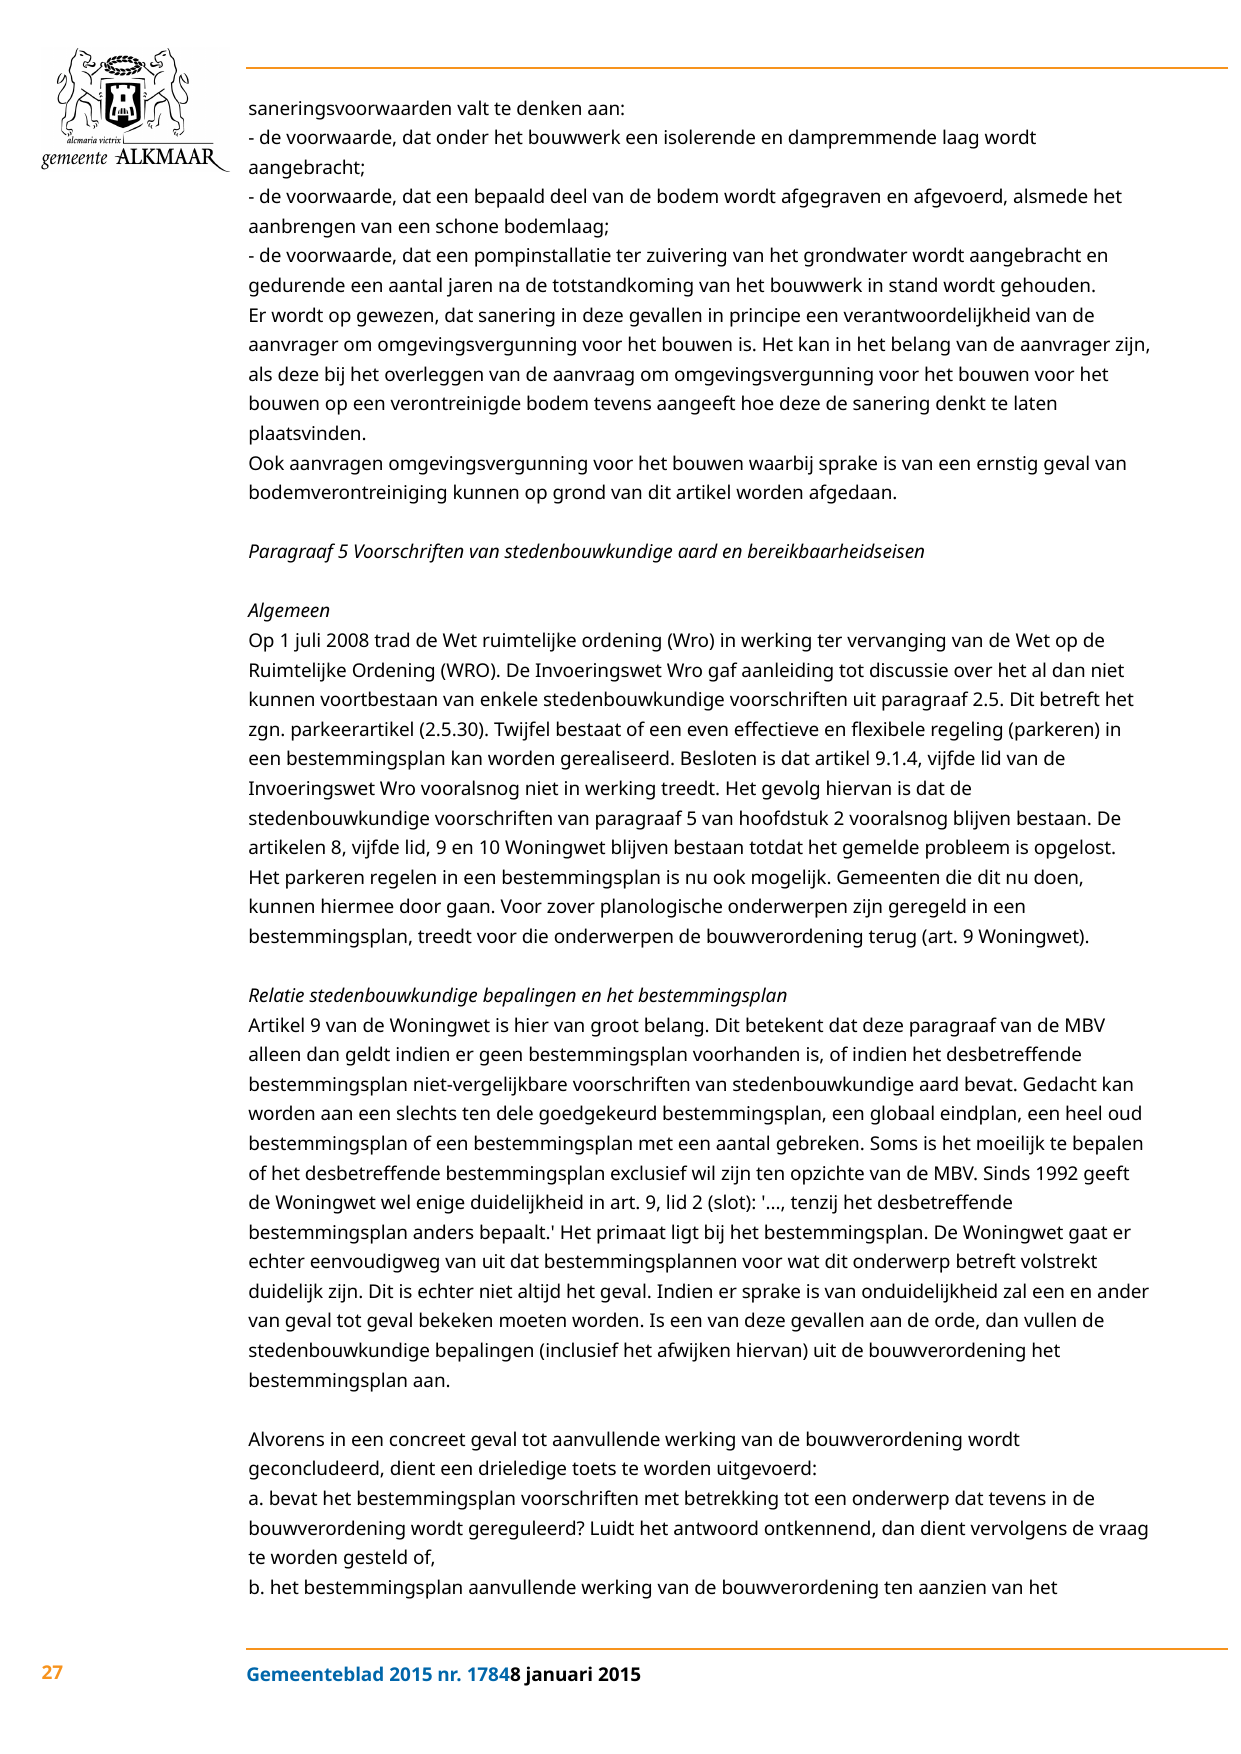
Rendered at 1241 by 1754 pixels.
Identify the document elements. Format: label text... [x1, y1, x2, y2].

text saneringsvoorwaarden valt te denken aan: [248, 95, 1152, 121]
text Relatie stedenbouwkundige bepalingen en het bestemmingsplan [248, 982, 1152, 1008]
picture [41, 47, 231, 172]
text Op 1 juli 2008 trad de Wet ruimtelijke ordening (Wro) in werking ter vervanging van de Wet op de Ruimtelijke Ordening (WRO). De Invoeringswet Wro gaf aanleiding tot discussie over het al dan niet kunnen voortbestaan van enkele stedenbouwkundige voorschriften uit paragraaf 2.5. Dit betreft het zgn. parkeerartikel (2.5.30). Twijfel bestaat of een even effectieve en flexibele regeling (parkeren) in een bestemmingsplan kan worden gerealiseerd. Besloten is dat artikel 9.1.4, vijfde lid van de Invoeringswet Wro vooralsnog niet in werking treedt. Het gevolg hiervan is dat de stedenbouwkundige voorschriften van paragraaf 5 van hoofdstuk 2 vooralsnog blijven bestaan. De artikelen 8, vijfde lid, 9 en 10 Woningwet blijven bestaan totdat het gemelde probleem is opgelost. [248, 627, 1152, 860]
text b. het bestemmingsplan aanvullende werking van de bouwverordening ten aanzien van het [248, 1574, 1152, 1600]
text Er wordt op gewezen, dat sanering in deze gevallen in principe een verantwoordelijkheid van de aanvrager om omgevingsvergunning voor het bouwen is. Het kan in het belang van de aanvrager zijn, als deze bij het overleggen van de aanvraag om omgevingsvergunning voor het bouwen voor het bouwen op een verontreinigde bodem tevens aangeeft hoe deze de sanering denkt te laten plaatsvinden. [248, 302, 1152, 446]
text - de voorwaarde, dat een bepaald deel van de bodem wordt afgegraven en afgevoerd, alsmede het aanbrengen van een schone bodemlaag; [248, 183, 1152, 239]
text Algemeen [248, 598, 1152, 623]
text Alvorens in een concreet geval tot aanvullende werking van de bouwverordening wordt geconcludeerd, dient een drieledige toets te worden uitgevoerd: [248, 1426, 1152, 1481]
text - de voorwaarde, dat een pompinstallatie ter zuivering van het grondwater wordt aangebracht en gedurende een aantal jaren na de totstandkoming van het bouwwerk in stand wordt gehouden. [248, 243, 1152, 298]
text Artikel 9 van de Woningwet is hier van groot belang. Dit betekent dat deze paragraaf van de MBV alleen dan geldt indien er geen bestemmingsplan voorhanden is, of indien het desbetreffende bestemmingsplan niet-vergelijkbare voorschriften van stedenbouwkundige aard bevat. Gedacht kan worden aan een slechts ten dele goedgekeurd bestemmingsplan, een globaal eindplan, een heel oud bestemmingsplan of een bestemmingsplan met een aantal gebreken. Soms is het moeilijk te bepalen of het desbetreffende bestemmingsplan exclusief wil zijn ten opzichte van de MBV. Sinds 1992 geeft de Woningwet wel enige duidelijkheid in art. 9, lid 2 (slot): '..., tenzij het desbetreffende bestemmingsplan anders bepaalt.' Het primaat ligt bij het bestemmingsplan. De Woningwet gaat er echter eenvoudigweg van uit dat bestemmingsplannen voor wat dit onderwerp betreft volstrekt duidelijk zijn. Dit is echter niet altijd het geval. Indien er sprake is van onduidelijkheid zal een en ander van geval tot geval bekeken moeten worden. Is een van deze gevallen aan de orde, dan vullen de stedenbouwkundige bepalingen (inclusief het afwijken hiervan) uit de bouwverordening het bestemmingsplan aan. [248, 1012, 1152, 1393]
text Het parkeren regelen in een bestemmingsplan is nu ook mogelijk. Gemeenten die dit nu doen, kunnen hiermee door gaan. Voor zover planologische onderwerpen zijn geregeld in een bestemmingsplan, treedt voor die onderwerpen de bouwverordening terug (art. 9 Woningwet). [248, 864, 1152, 949]
text a. bevat het bestemmingsplan voorschriften met betrekking tot een onderwerp dat tevens in de bouwverordening wordt gereguleerd? Luidt het antwoord ontkennend, dan dient vervolgens de vraag te worden gesteld of, [248, 1485, 1152, 1570]
text Ook aanvragen omgevingsvergunning voor het bouwen waarbij sprake is van een ernstig geval van bodemverontreiniging kunnen op grond van dit artikel worden afgedaan. [248, 450, 1152, 505]
text Paragraaf 5 Voorschriften van stedenbouwkundige aard en bereikbaarheidseisen [248, 538, 1152, 564]
text - de voorwaarde, dat onder het bouwwerk een isolerende en dampremmende laag wordt aangebracht; [248, 124, 1152, 180]
